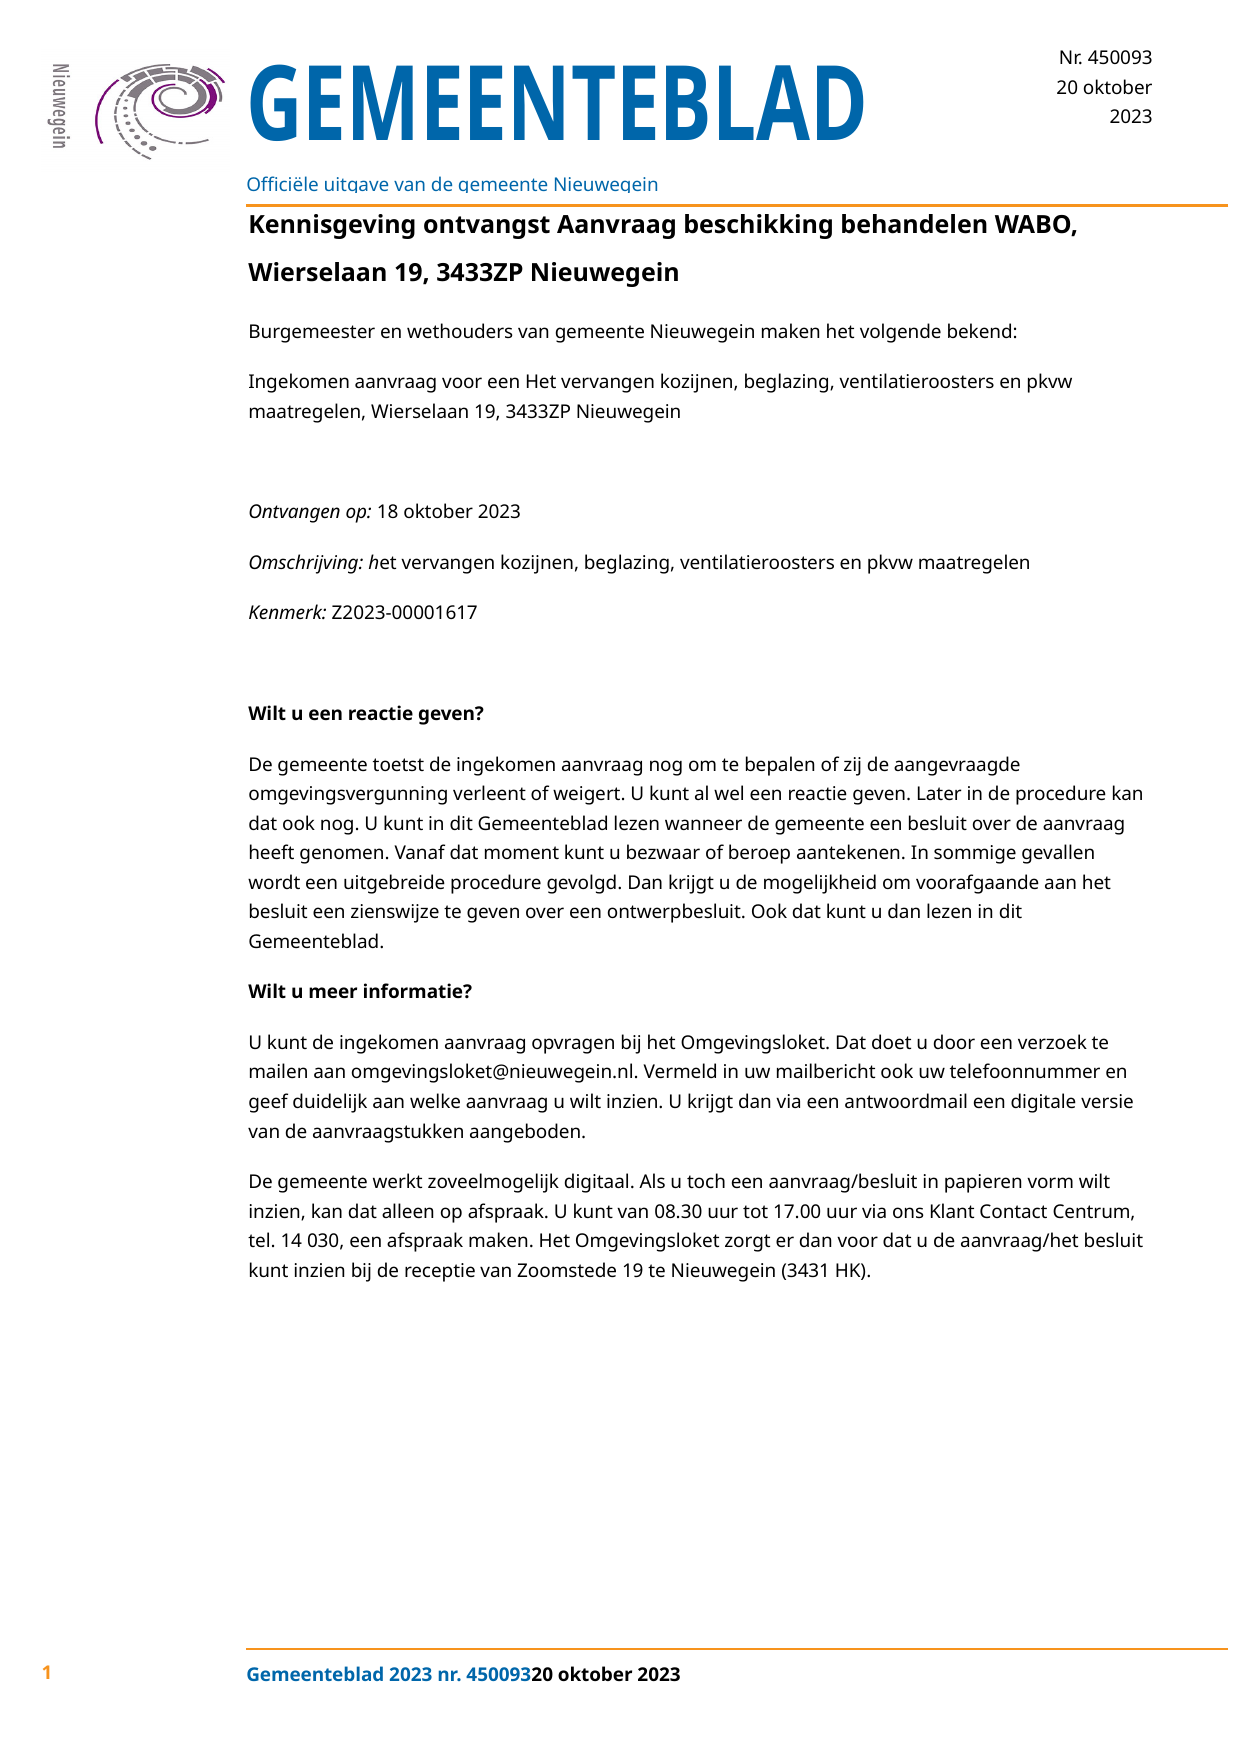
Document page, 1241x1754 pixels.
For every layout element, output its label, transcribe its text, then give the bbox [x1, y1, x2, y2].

text De gemeente toetst de ingekomen aanvraag nog om te bepalen of zij de aangevraagde omgevingsvergunning verleent of weigert. U kunt al wel een reactie geven. Later in de procedure kan dat ook nog. U kunt in dit Gemeenteblad lezen wanneer de gemeente een besluit over de aanvraag heeft genomen. Vanaf dat moment kunt u bezwaar of beroep aantekenen. In sommige gevallen wordt een uitgebreide procedure gevolgd. Dan krijgt u de mogelijkheid om voorafgaande aan het besluit een zienswijze te geven over een ontwerpbesluit. Ook dat kunt u dan lezen in dit Gemeenteblad. [248, 751, 1152, 954]
text Ingekomen aanvraag voor een Het vervangen kozijnen, beglazing, ventilatieroosters en pkvw maatregelen, Wierselaan 19, 3433ZP Nieuwegein [248, 368, 1152, 424]
text Kenmerk: Z2023-00001617 [248, 599, 1152, 625]
text U kunt de ingekomen aanvraag opvragen bij het Omgevingsloket. Dat doet u door een verzoek te mailen aan omgevingsloket@nieuwegein.nl. Vermeld in uw mailbericht ook uw telefoonnummer en geef duidelijk aan welke aanvraag u wilt inzien. U krijgt dan via een antwoordmail een digitale versie van de aanvraagstukken aangeboden. [248, 1029, 1152, 1144]
text Wilt u meer informatie? [248, 979, 1152, 1004]
text Burgemeester en wethouders van gemeente Nieuwegein maken het volgende bekend: [248, 318, 1152, 344]
text Kennisgeving ontvangst Aanvraag beschikking behandelen WABO, Wierselaan 19, 3433ZP Nieuwegein [248, 207, 1152, 288]
text Ontvangen op: 18 oktober 2023 [248, 499, 1152, 524]
text Wilt u een reactie geven? [248, 700, 1152, 726]
text Omschrijving: het vervangen kozijnen, beglazing, ventilatieroosters en pkvw maatregelen [248, 549, 1152, 575]
text De gemeente werkt zoveelmogelijk digitaal. Als u toch een aanvraag/besluit in papieren vorm wilt inzien, kan dat alleen op afspraak. U kunt van 08.30 uur tot 17.00 uur via ons Klant Contact Centrum, tel. 14 030, een afspraak maken. Het Omgevingsloket zorgt er dan voor dat u de aanvraag/het besluit kunt inzien bij de receptie van Zoomstede 19 te Nieuwegein (3431 HK). [248, 1168, 1152, 1283]
picture [41, 47, 231, 172]
